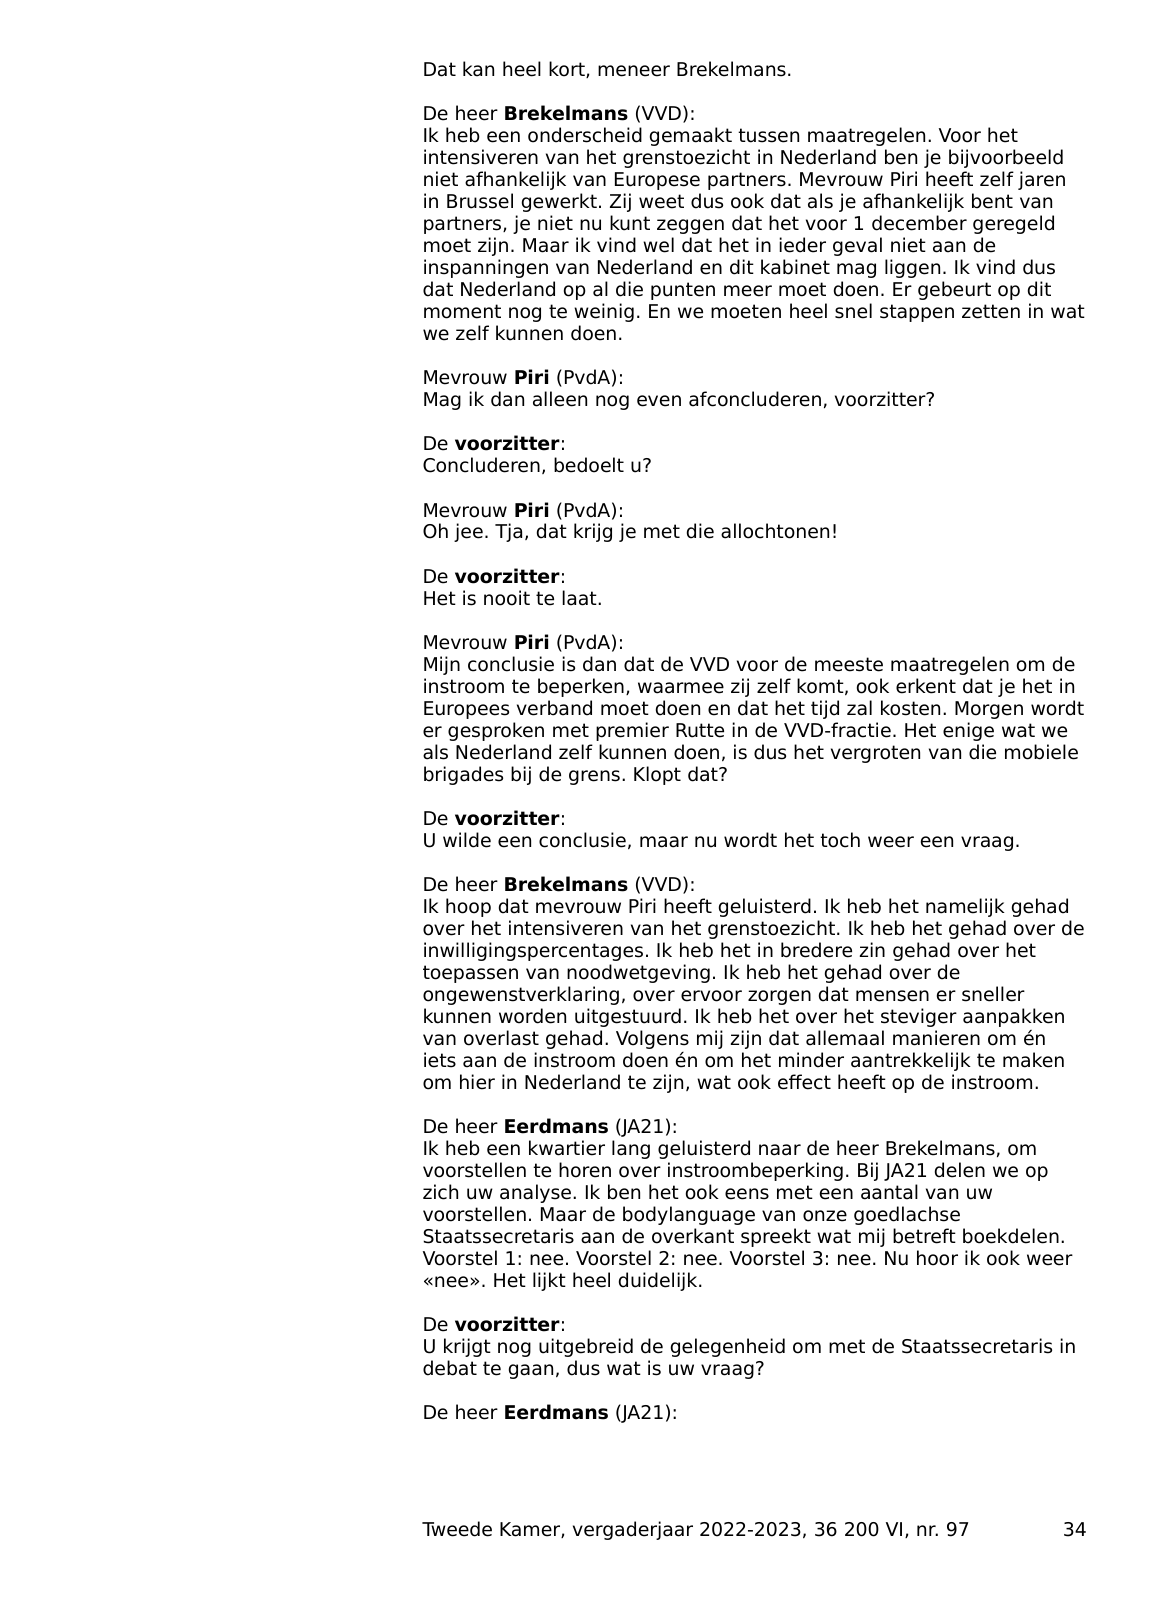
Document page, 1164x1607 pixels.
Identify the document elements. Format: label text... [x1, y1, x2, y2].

text Mevrouw Piri (PvdA): [422, 367, 1087, 389]
text De voorzitter: [422, 433, 1087, 455]
text De heer Brekelmans (VVD): [422, 874, 1087, 896]
text Mijn conclusie is dan dat de VVD voor de meeste maatregelen om de instroom te beperken, waarmee zij zelf komt, ook erkent dat je het in Europees verband moet doen en dat het tijd zal kosten. Morgen wordt er gesproken met premier Rutte in de VVD-fractie. Het enige wat we als Nederland zelf kunnen doen, is dus het vergroten van die mobiele brigades bij de grens. Klopt dat? [422, 654, 1087, 786]
text De voorzitter: [422, 1314, 1087, 1336]
text U krijgt nog uitgebreid de gelegenheid om met de Staatssecretaris in debat te gaan, dus wat is uw vraag? [422, 1336, 1087, 1380]
text Concluderen, bedoelt u? [422, 455, 1087, 477]
text Dat kan heel kort, meneer Brekelmans. [422, 59, 1087, 81]
text De voorzitter: [422, 566, 1087, 588]
text De voorzitter: [422, 808, 1087, 830]
text Het is nooit te laat. [422, 588, 1087, 609]
text Ik heb een onderscheid gemaakt tussen maatregelen. Voor het intensiveren van het grenstoezicht in Nederland ben je bijvoorbeeld niet afhankelijk van Europese partners. Mevrouw Piri heeft zelf jaren in Brussel gewerkt. Zij weet dus ook dat als je afhankelijk bent van partners, je niet nu kunt zeggen dat het voor 1 december geregeld moet zijn. Maar ik vind wel dat het in ieder geval niet aan de inspanningen van Nederland en dit kabinet mag liggen. Ik vind dus dat Nederland op al die punten meer moet doen. Er gebeurt op dit moment nog te weinig. En we moeten heel snel stappen zetten in wat we zelf kunnen doen. [422, 125, 1087, 345]
text Mag ik dan alleen nog even afconcluderen, voorzitter? [422, 389, 1087, 411]
text De heer Eerdmans (JA21): [422, 1116, 1087, 1138]
text De heer Brekelmans (VVD): [422, 103, 1087, 125]
text Mevrouw Piri (PvdA): [422, 499, 1087, 521]
text De heer Eerdmans (JA21): [422, 1402, 1087, 1424]
text U wilde een conclusie, maar nu wordt het toch weer een vraag. [422, 830, 1087, 852]
text Ik hoop dat mevrouw Piri heeft geluisterd. Ik heb het namelijk gehad over het intensiveren van het grenstoezicht. Ik heb het gehad over de inwilligingspercentages. Ik heb het in bredere zin gehad over het toepassen van noodwetgeving. Ik heb het gehad over de ongewenstverklaring, over ervoor zorgen dat mensen er sneller kunnen worden uitgestuurd. Ik heb het over het steviger aanpakken van overlast gehad. Volgens mij zijn dat allemaal manieren om én iets aan de instroom doen én om het minder aantrekkelijk te maken om hier in Nederland te zijn, wat ook effect heeft op de instroom. [422, 896, 1087, 1094]
text Oh jee. Tja, dat krijg je met die allochtonen! [422, 521, 1087, 543]
text Mevrouw Piri (PvdA): [422, 632, 1087, 654]
text Ik heb een kwartier lang geluisterd naar de heer Brekelmans, om voorstellen te horen over instroombeperking. Bij JA21 delen we op zich uw analyse. Ik ben het ook eens met een aantal van uw voorstellen. Maar de bodylanguage van onze goedlachse Staatssecretaris aan de overkant spreekt wat mij betreft boekdelen. Voorstel 1: nee. Voorstel 2: nee. Voorstel 3: nee. Nu hoor ik ook weer «nee». Het lijkt heel duidelijk. [422, 1138, 1087, 1292]
